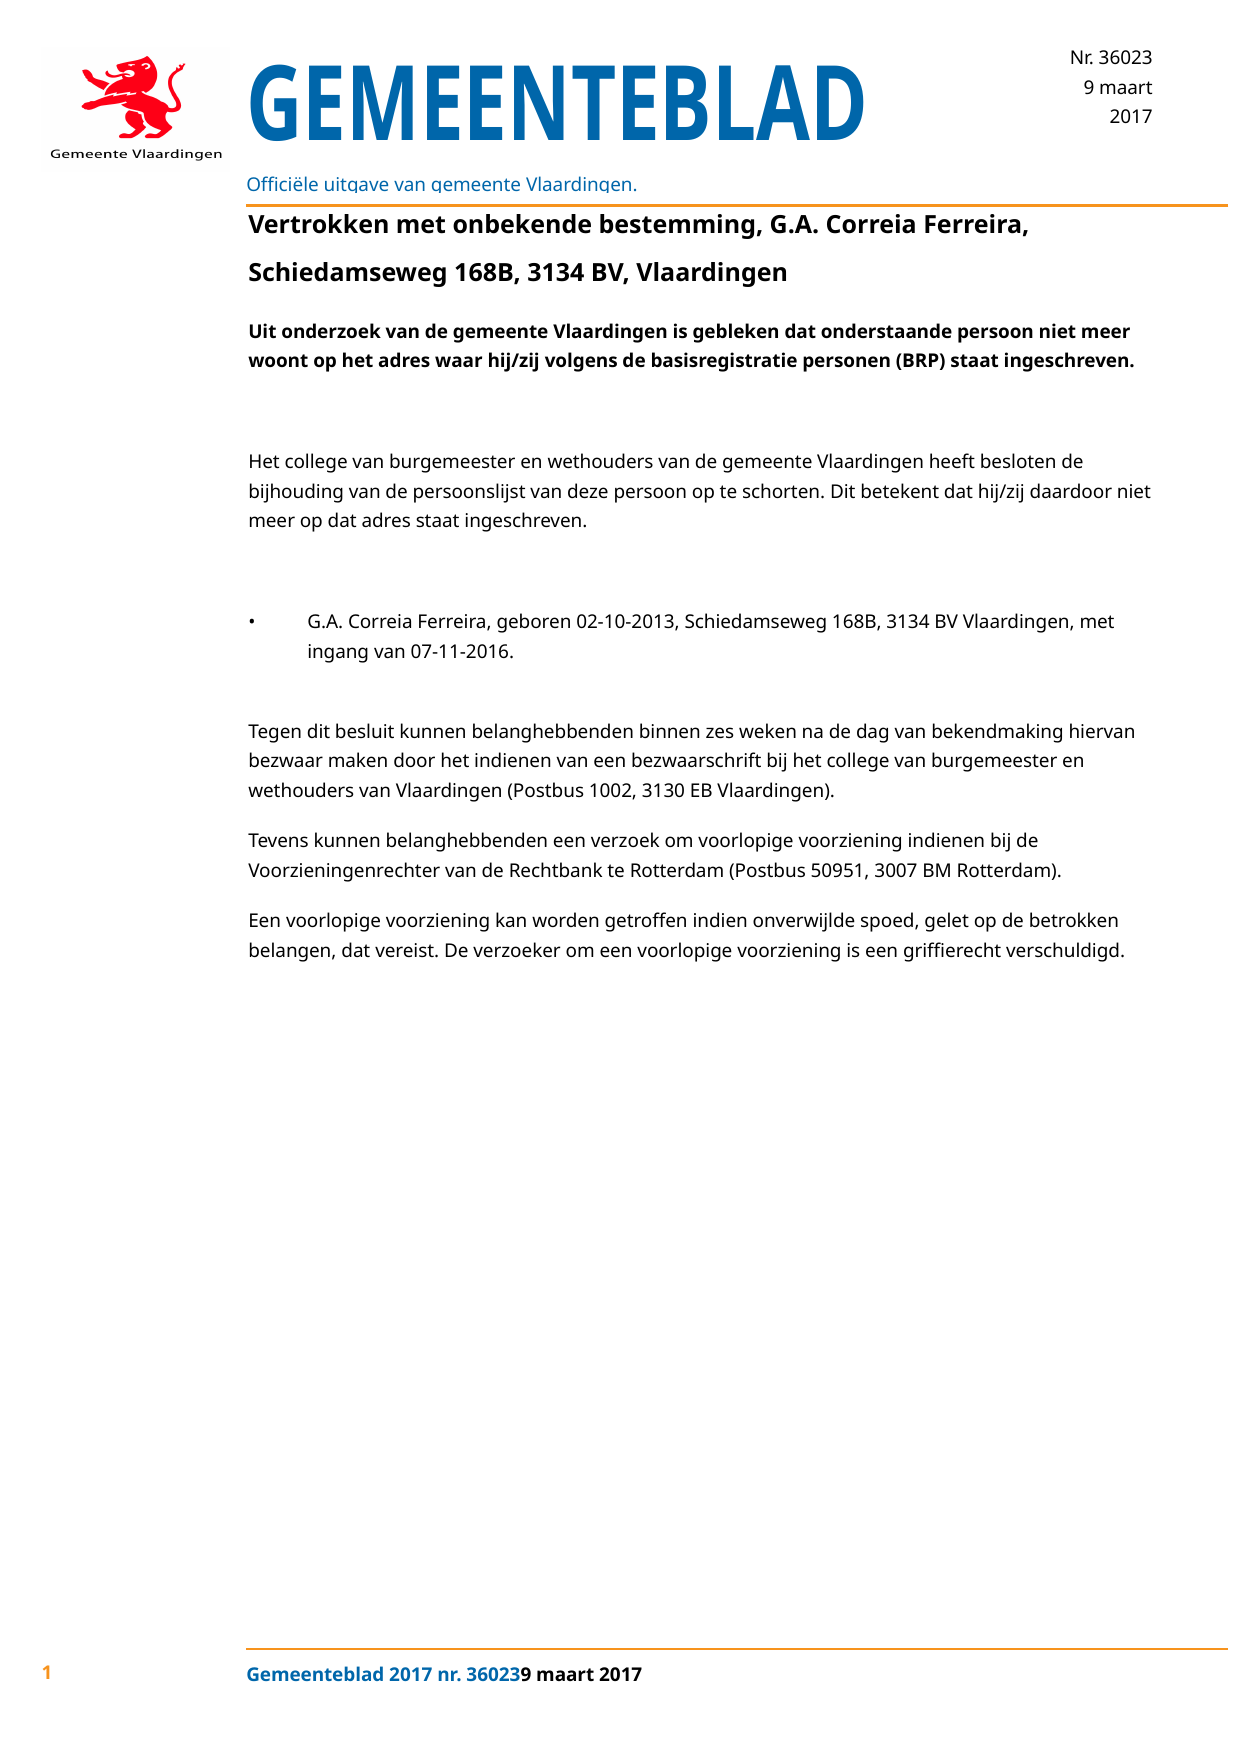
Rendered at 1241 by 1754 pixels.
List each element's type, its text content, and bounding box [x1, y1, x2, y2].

text Tegen dit besluit kunnen belanghebbenden binnen zes weken na de dag van bekendmaking hiervan bezwaar maken door het indienen van een bezwaarschrift bij het college van burgemeester en wethouders van Vlaardingen (Postbus 1002, 3130 EB Vlaardingen). [248, 718, 1152, 803]
text Vertrokken met onbekende bestemming, G.A. Correia Ferreira, Schiedamseweg 168B, 3134 BV, Vlaardingen [248, 207, 1152, 288]
text Een voorlopige voorziening kan worden getroffen indien onverwijlde spoed, gelet op de betrokken belangen, dat vereist. De verzoeker om een voorlopige voorziening is een griffierecht verschuldigd. [248, 907, 1152, 963]
list G.A. Correia Ferreira, geboren 02-10-2013, Schiedamseweg 168B, 3134 BV Vlaardingen, met ingang van 07-11-2016. [248, 608, 1152, 664]
text Tevens kunnen belanghebbenden een verzoek om voorlopige voorziening indienen bij de Voorzieningenrechter van de Rechtbank te Rotterdam (Postbus 50951, 3007 BM Rotterdam). [248, 827, 1152, 883]
text Uit onderzoek van de gemeente Vlaardingen is gebleken dat onderstaande persoon niet meer woont op het adres waar hij/zij volgens de basisregistratie personen (BRP) staat ingeschreven. [248, 318, 1152, 373]
text Het college van burgemeester en wethouders van de gemeente Vlaardingen heeft besloten de bijhouding van de persoonslijst van deze persoon op te schorten. Dit betekent dat hij/zij daardoor niet meer op dat adres staat ingeschreven. [248, 448, 1152, 533]
picture [41, 47, 231, 172]
